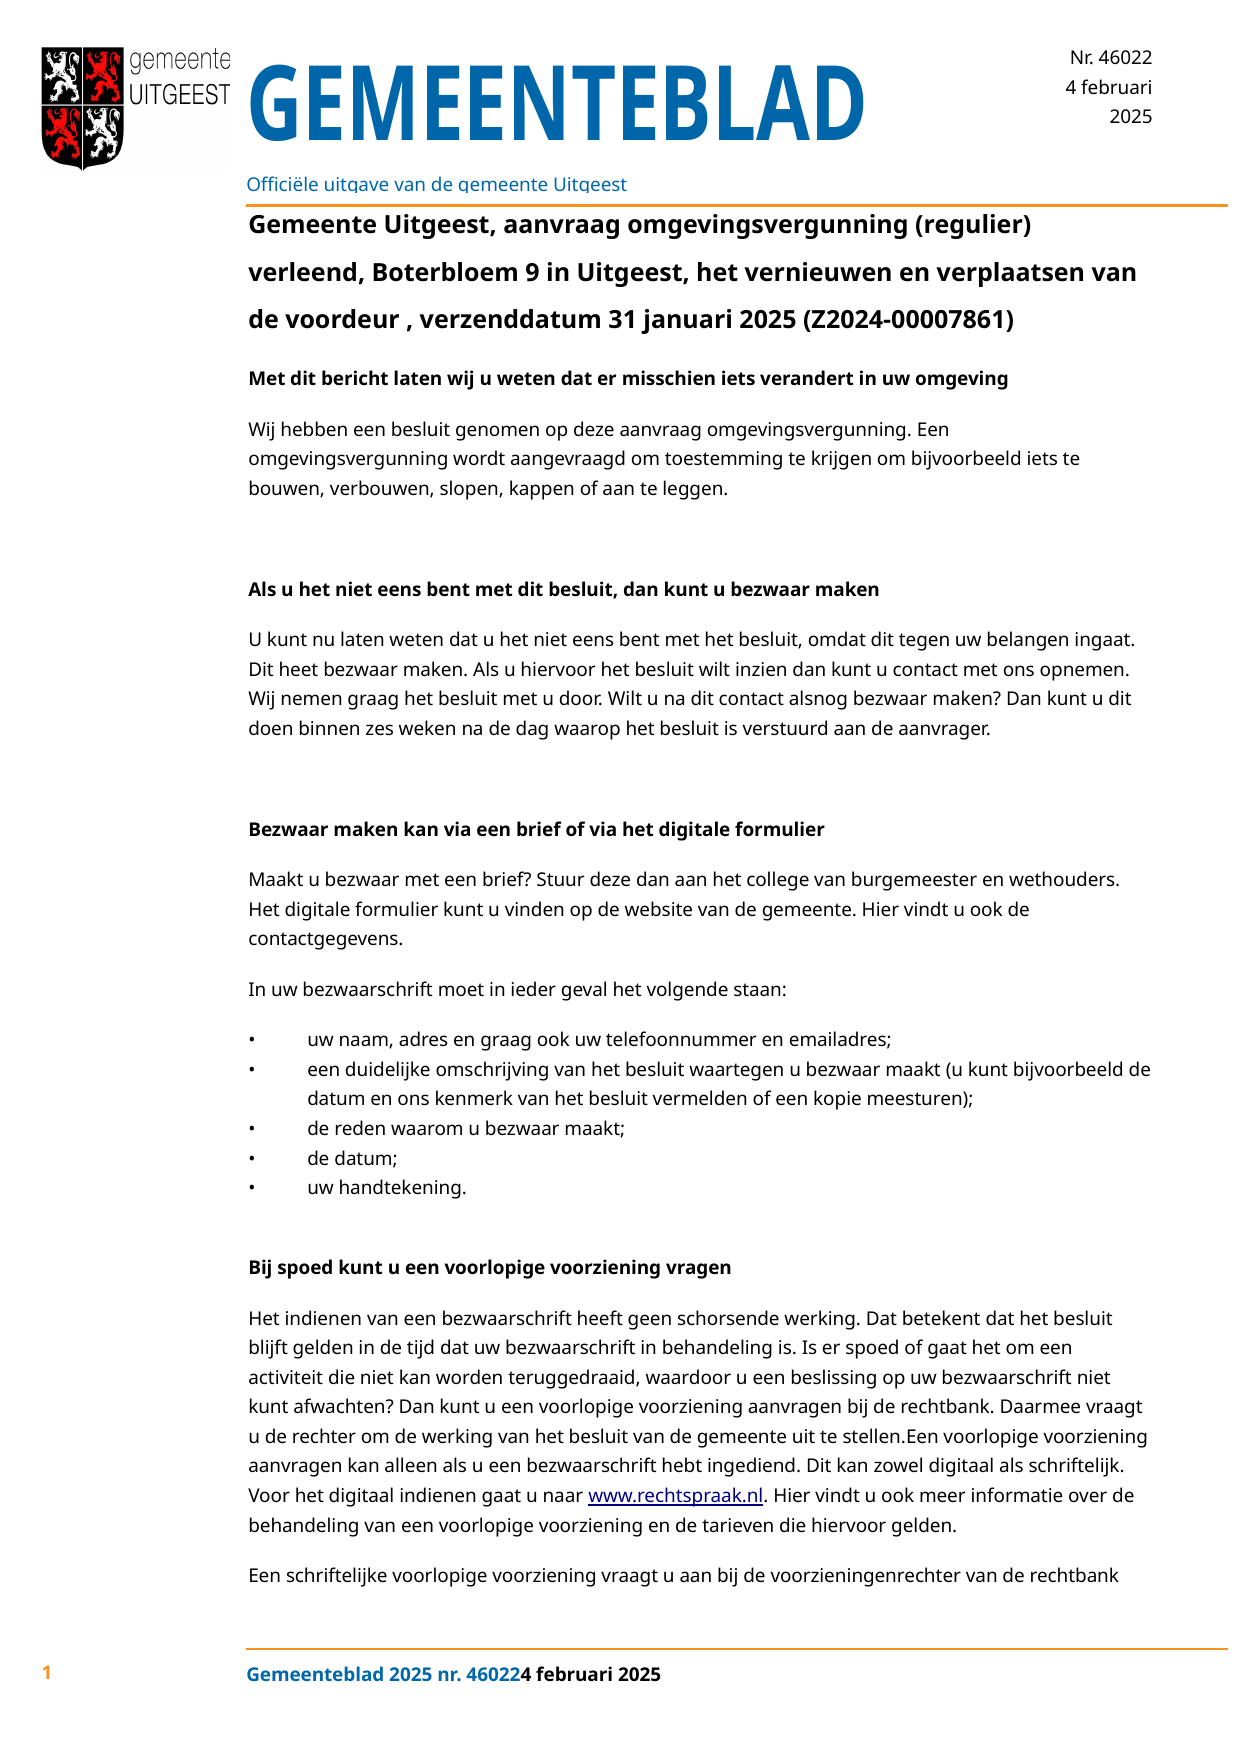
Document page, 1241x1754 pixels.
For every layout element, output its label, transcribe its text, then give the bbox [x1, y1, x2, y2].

text U kunt nu laten weten dat u het niet eens bent met het besluit, omdat dit tegen uw belangen ingaat. Dit heet bezwaar maken. Als u hiervoor het besluit wilt inzien dan kunt u contact met ons opnemen. Wij nemen graag het besluit met u door. Wilt u na dit contact alsnog bezwaar maken? Dan kunt u dit doen binnen zes weken na de dag waarop het besluit is verstuurd aan de aanvrager. [248, 626, 1152, 741]
text Het indienen van een bezwaarschrift heeft geen schorsende werking. Dat betekent dat het besluit blijft gelden in de tijd dat uw bezwaarschrift in behandeling is. Is er spoed of gaat het om een activiteit die niet kan worden teruggedraaid, waardoor u een beslissing op uw bezwaarschrift niet kunt afwachten? Dan kunt u een voorlopige voorziening aanvragen bij de rechtbank. Daarmee vraagt u de rechter om de werking van het besluit van de gemeente uit te stellen.Een voorlopige voorziening aanvragen kan alleen als u een bezwaarschrift hebt ingediend. Dit kan zowel digitaal als schriftelijk. Voor het digitaal indienen gaat u naar www.rechtspraak.nl. Hier vindt u ook meer informatie over de behandeling van een voorlopige voorziening en de tarieven die hiervoor gelden. [248, 1305, 1152, 1537]
list de datum; [248, 1145, 1152, 1170]
text Gemeente Uitgeest, aanvraag omgevingsvergunning (regulier) verleend, Boterbloem 9 in Uitgeest, het vernieuwen en verplaatsen van de voordeur , verzenddatum 31 januari 2025 (Z2024-00007861) [248, 207, 1152, 336]
list een duidelijke omschrijving van het besluit waartegen u bezwaar maakt (u kunt bijvoorbeeld de datum en ons kenmerk van het besluit vermelden of een kopie meesturen); [248, 1056, 1152, 1111]
text Een schriftelijke voorlopige voorziening vraagt u aan bij de voorzieningenrechter van de rechtbank [248, 1562, 1152, 1588]
list de reden waarom u bezwaar maakt; [248, 1115, 1152, 1141]
text In uw bezwaarschrift moet in ieder geval het volgende staan: [248, 976, 1152, 1002]
list uw naam, adres en graag ook uw telefoonnummer en emailadres; [248, 1026, 1152, 1052]
text Bezwaar maken kan via een brief of via het digitale formulier [248, 816, 1152, 842]
picture [41, 47, 231, 172]
text Maakt u bezwaar met een brief? Stuur deze dan aan het college van burgemeester en wethouders. Het digitale formulier kunt u vinden op de website van de gemeente. Hier vindt u ook de contactgegevens. [248, 866, 1152, 951]
text Bij spoed kunt u een voorlopige voorziening vragen [248, 1254, 1152, 1280]
text Met dit bericht laten wij u weten dat er misschien iets verandert in uw omgeving [248, 366, 1152, 391]
text Als u het niet eens bent met dit besluit, dan kunt u bezwaar maken [248, 576, 1152, 602]
list uw handtekening. [248, 1174, 1152, 1200]
text Wij hebben een besluit genomen op deze aanvraag omgevingsvergunning. Een omgevingsvergunning wordt aangevraagd om toestemming te krijgen om bijvoorbeeld iets te bouwen, verbouwen, slopen, kappen of aan te leggen. [248, 416, 1152, 501]
